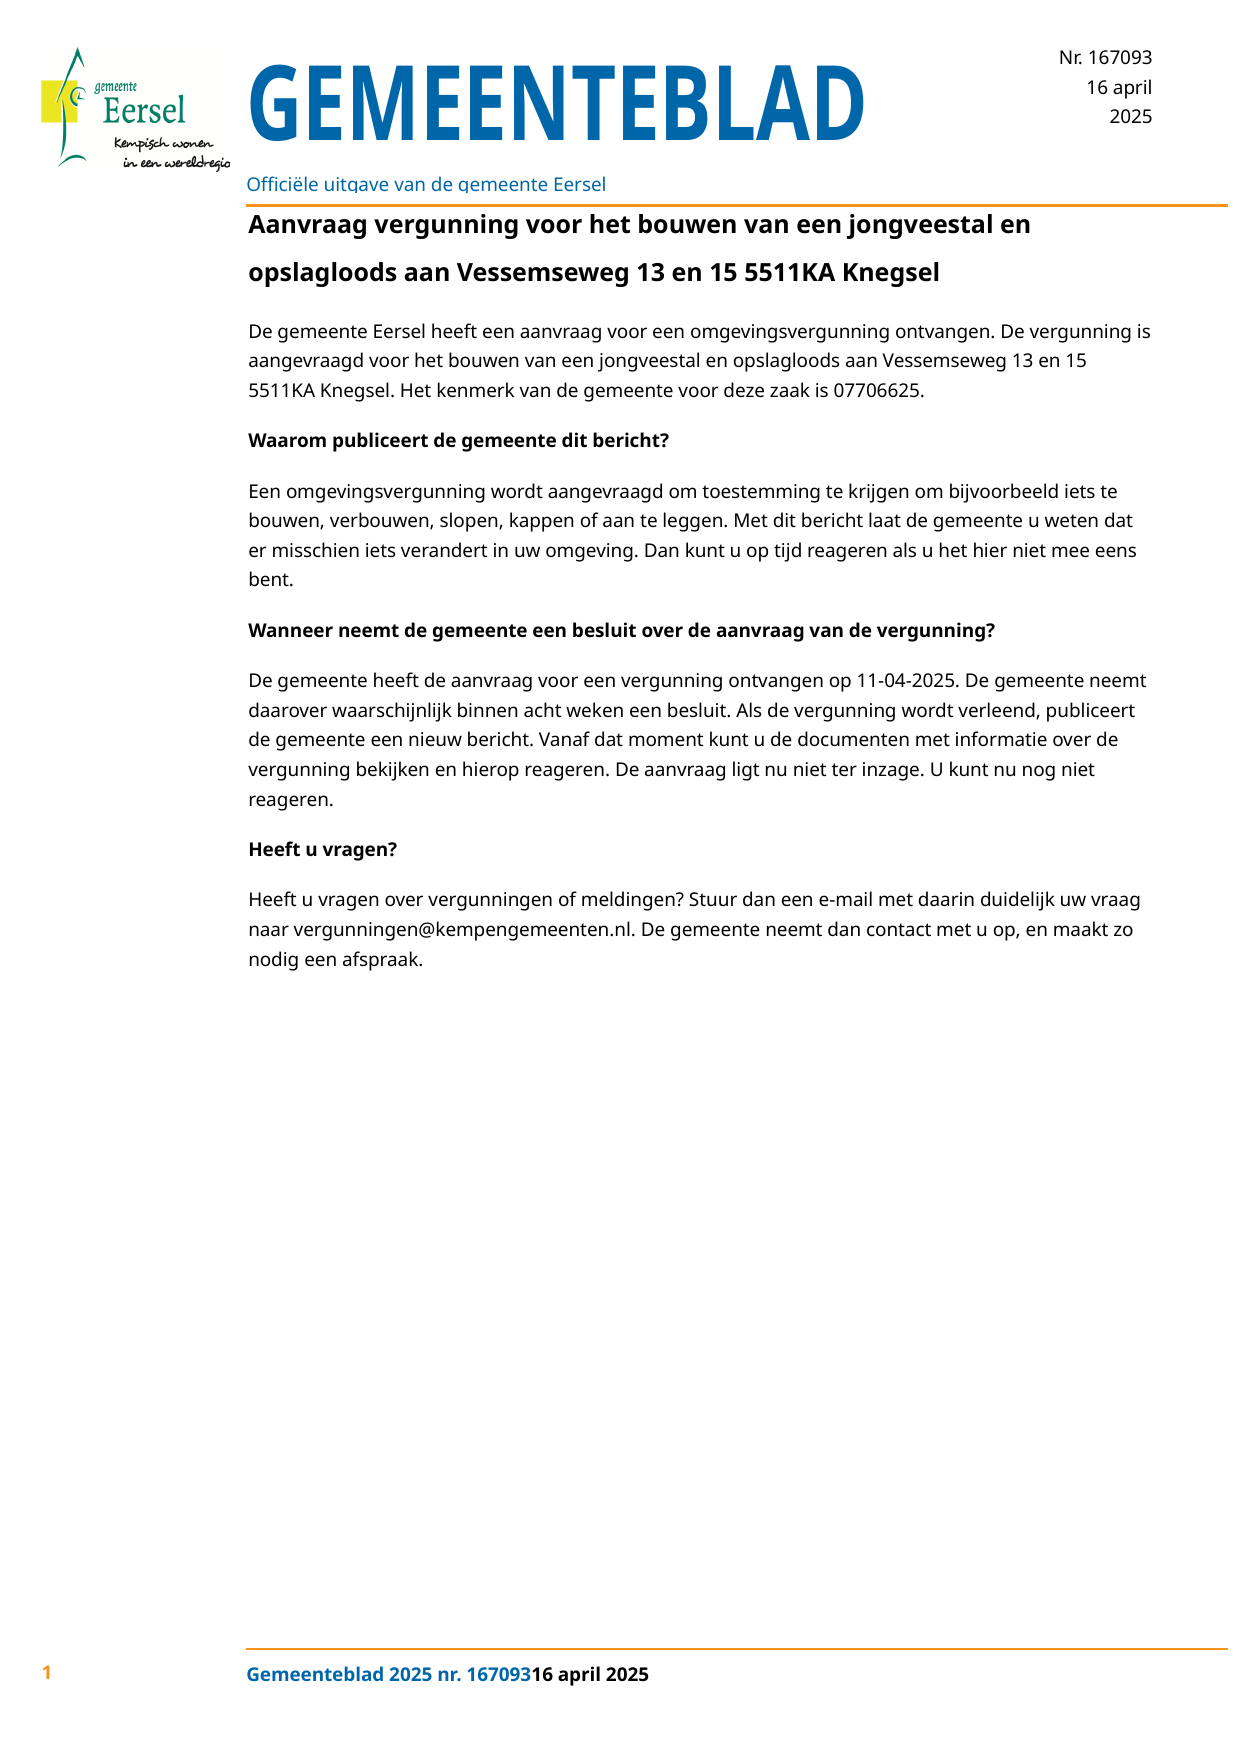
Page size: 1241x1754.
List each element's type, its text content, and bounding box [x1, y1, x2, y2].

text De gemeente heeft de aanvraag voor een vergunning ontvangen op 11-04-2025. De gemeente neemt daarover waarschijnlijk binnen acht weken een besluit. Als de vergunning wordt verleend, publiceert de gemeente een nieuw bericht. Vanaf dat moment kunt u de documenten met informatie over de vergunning bekijken en hierop reageren. De aanvraag ligt nu niet ter inzage. U kunt nu nog niet reageren. [248, 667, 1152, 812]
text Aanvraag vergunning voor het bouwen van een jongveestal en opslagloods aan Vessemseweg 13 en 15 5511KA Knegsel [248, 207, 1152, 288]
text Een omgevingsvergunning wordt aangevraagd om toestemming te krijgen om bijvoorbeeld iets te bouwen, verbouwen, slopen, kappen of aan te leggen. Met dit bericht laat de gemeente u weten dat er misschien iets verandert in uw omgeving. Dan kunt u op tijd reageren als u het hier niet mee eens bent. [248, 478, 1152, 592]
text De gemeente Eersel heeft een aanvraag voor een omgevingsvergunning ontvangen. De vergunning is aangevraagd voor het bouwen van een jongveestal en opslagloods aan Vessemseweg 13 en 15 5511KA Knegsel. Het kenmerk van de gemeente voor deze zaak is 07706625. [248, 318, 1152, 403]
text Heeft u vragen? [248, 836, 1152, 862]
text Waarom publiceert de gemeente dit bericht? [248, 427, 1152, 453]
text Heeft u vragen over vergunningen of meldingen? Stuur dan een e-mail met daarin duidelijk uw vraag naar vergunningen@kempengemeenten.nl. De gemeente neemt dan contact met u op, en maakt zo nodig een afspraak. [248, 887, 1152, 972]
picture [41, 47, 231, 172]
text Wanneer neemt de gemeente een besluit over de aanvraag van de vergunning? [248, 617, 1152, 643]
